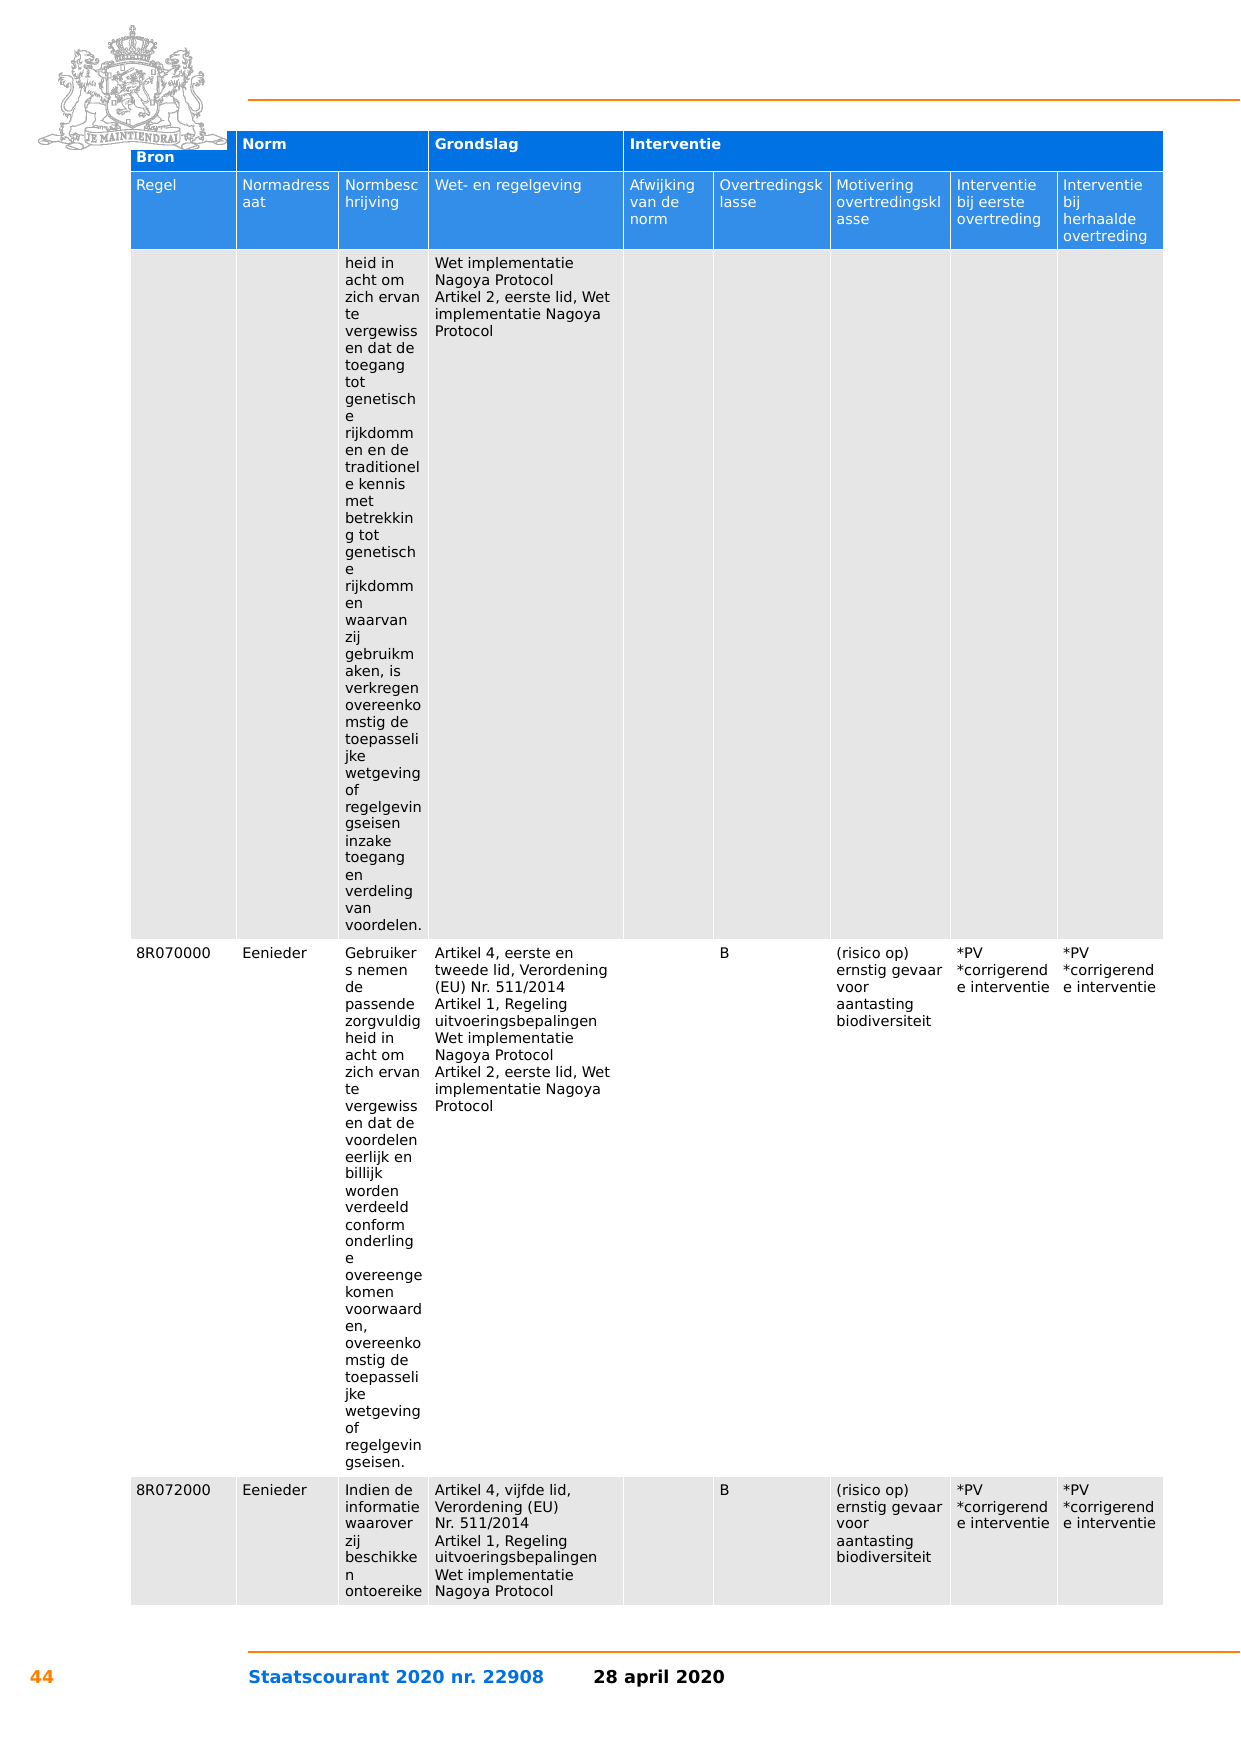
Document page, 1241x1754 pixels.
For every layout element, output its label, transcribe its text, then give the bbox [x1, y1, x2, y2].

table_cell *PV *corrigerende interventie [951, 1477, 1057, 1605]
table_cell Motivering overtredingsklasse [831, 172, 950, 249]
table_cell heid in acht om zich ervan te vergewissen dat de toegang tot genetische rijkdommen en de traditionele kennis met betrekking tot genetische rijkdommen waarvan zij gebruikmaken, is verkregen overeenkomstig de toepasselijke wetgeving of regelgevingseisen inzake toegang en verdeling van voordelen. [339, 250, 428, 939]
table_cell *PV *corrigerende interventie [951, 940, 1057, 1476]
table_cell [1058, 250, 1163, 939]
table_cell Interventie bij herhaalde overtreding [1058, 172, 1163, 249]
table_cell [624, 1477, 713, 1605]
table_header Bron [131, 131, 236, 171]
table_cell Interventie bij eerste overtreding [951, 172, 1057, 249]
table_cell [831, 250, 950, 939]
table_cell Eenieder [237, 940, 338, 1476]
table_cell Artikel 4, eerste en tweede lid, Verordening (EU) Nr. 511/2014 Artikel 1, Regeling uitvoeringsbepalingen Wet implementatie Nagoya Protocol Artikel 2, eerste lid, Wet implementatie Nagoya Protocol [429, 940, 623, 1476]
picture [38, 25, 227, 150]
table_cell *PV *corrigerende interventie [1058, 940, 1163, 1476]
table_cell [714, 250, 830, 939]
table_header Grondslag [429, 131, 623, 171]
table_cell Normbeschrijving [339, 172, 428, 249]
table_cell [624, 940, 713, 1476]
table_cell Artikel 4, vijfde lid, Verordening (EU) Nr. 511/2014 Artikel 1, Regeling uitvoeringsbepalingen Wet implementatie Nagoya Protocol [429, 1477, 623, 1605]
table_header Norm [237, 131, 428, 171]
table_cell Wet implementatie Nagoya Protocol Artikel 2, eerste lid, Wet implementatie Nagoya Protocol [429, 250, 623, 939]
table_cell (risico op) ernstig gevaar voor aantasting biodiversiteit [831, 940, 950, 1476]
table_cell *PV *corrigerende interventie [1058, 1477, 1163, 1605]
table_cell Normadressaat [237, 172, 338, 249]
table_cell Eenieder [237, 1477, 338, 1605]
table_cell Overtredingsklasse [714, 172, 830, 249]
table_cell B [714, 1477, 830, 1605]
table_cell Wet- en regelgeving [429, 172, 623, 249]
table_cell Afwijking van de norm [624, 172, 713, 249]
table_cell 8R072000 [131, 1477, 236, 1605]
table_cell [131, 250, 236, 939]
table_cell Gebruikers nemen de passende zorgvuldigheid in acht om zich ervan te vergewissen dat de voordelen eerlijk en billijk worden verdeeld conform onderlinge overeengekomen voorwaarden, overeenkomstig de toepasselijke wetgeving of regelgevingseisen. [339, 940, 428, 1476]
table_cell B [714, 940, 830, 1476]
table_cell Regel [131, 172, 236, 249]
table_cell Indien de informatie waarover zij beschikken ontoereike [339, 1477, 428, 1605]
table_header Interventie [624, 131, 1163, 171]
table_cell [237, 250, 338, 939]
table_cell (risico op) ernstig gevaar voor aantasting biodiversiteit [831, 1477, 950, 1605]
table_cell [951, 250, 1057, 939]
table_cell 8R070000 [131, 940, 236, 1476]
table_cell [624, 250, 713, 939]
